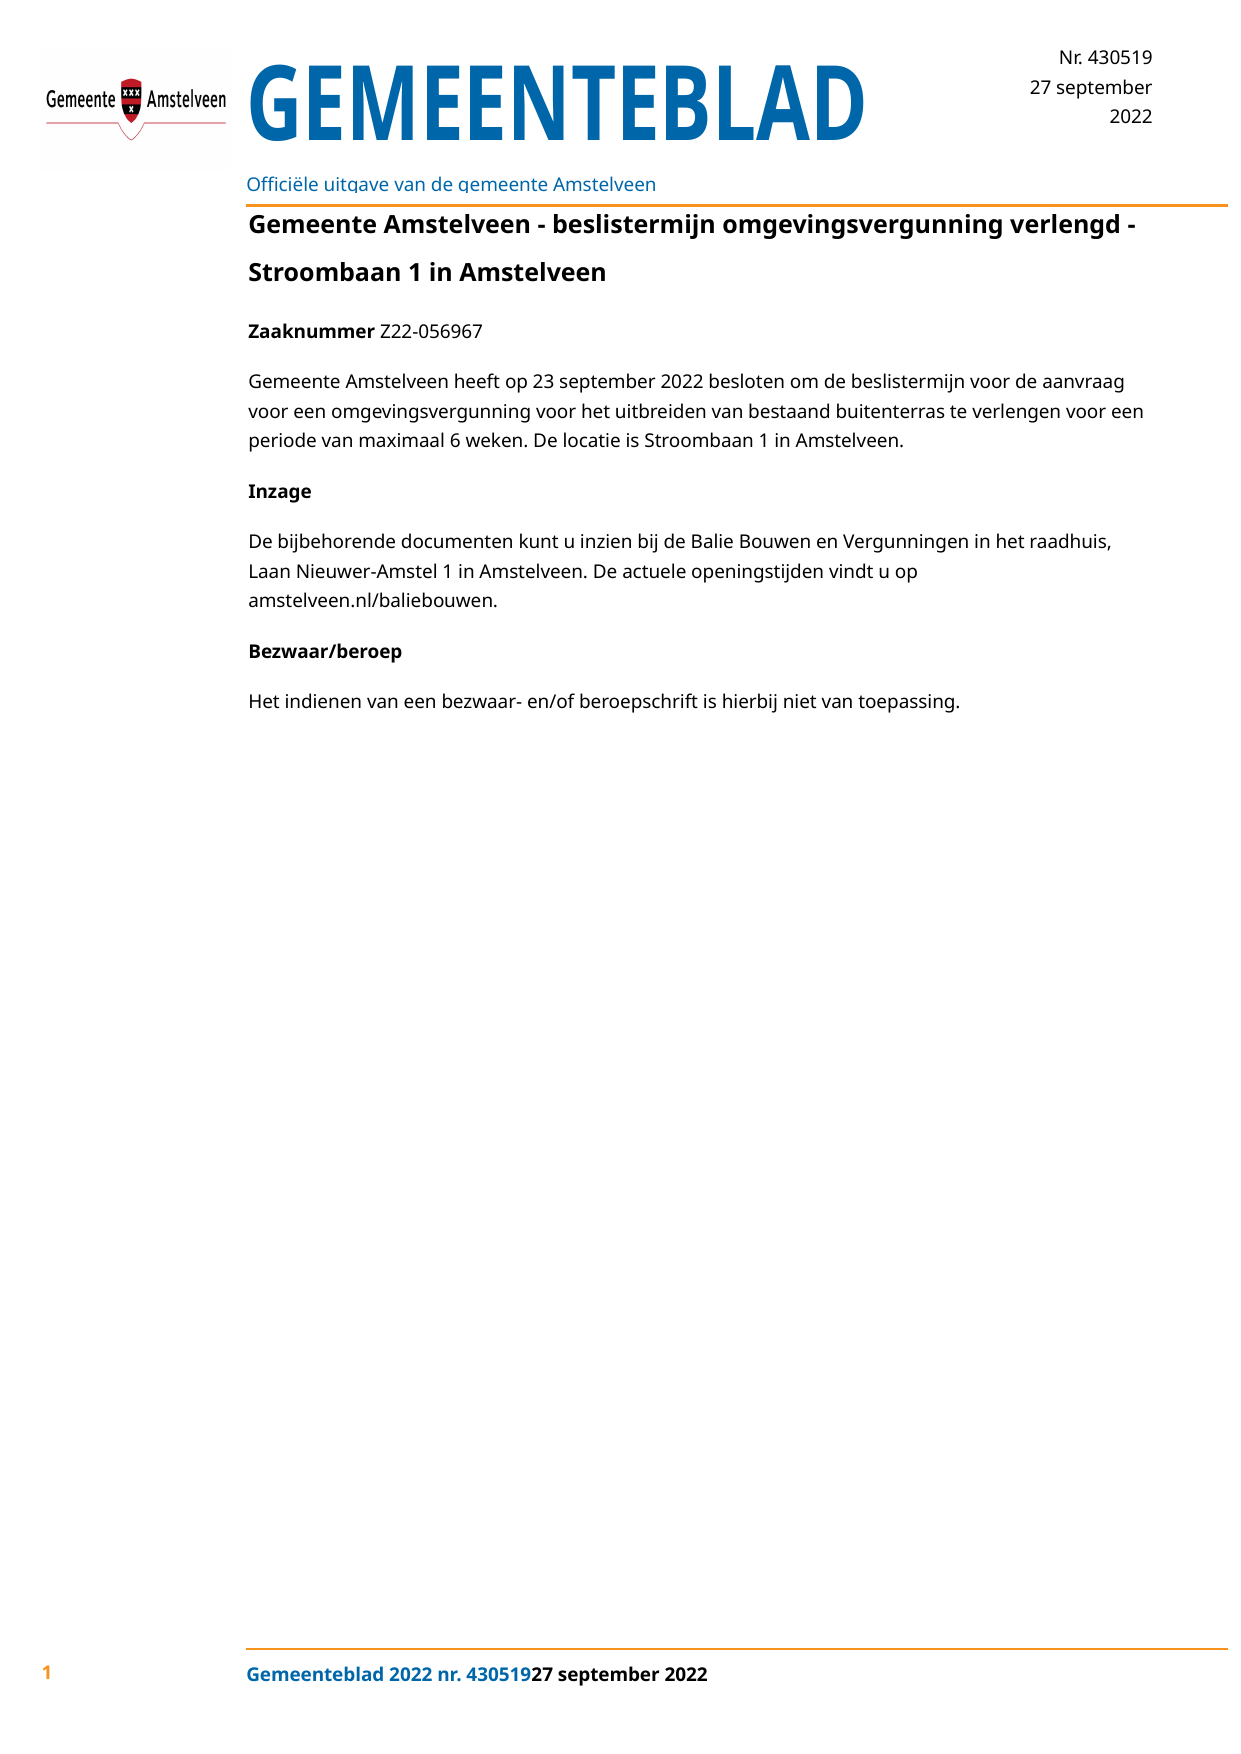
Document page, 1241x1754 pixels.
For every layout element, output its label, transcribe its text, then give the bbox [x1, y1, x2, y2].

text Gemeente Amstelveen heeft op 23 september 2022 besloten om de beslistermijn voor de aanvraag voor een omgevingsvergunning voor het uitbreiden van bestaand buitenterras te verlengen voor een periode van maximaal 6 weken. De locatie is Stroombaan 1 in Amstelveen. [248, 368, 1152, 453]
picture [41, 47, 231, 172]
text De bijbehorende documenten kunt u inzien bij de Balie Bouwen en Vergunningen in het raadhuis, Laan Nieuwer-Amstel 1 in Amstelveen. De actuele openingstijden vindt u op amstelveen.nl/baliebouwen. [248, 528, 1152, 613]
text Inzage [248, 478, 1152, 504]
text Het indienen van een bezwaar- en/of beroepschrift is hierbij niet van toepassing. [248, 688, 1152, 714]
text Gemeente Amstelveen - beslistermijn omgevingsvergunning verlengd - Stroombaan 1 in Amstelveen [248, 207, 1152, 288]
text Bezwaar/beroep [248, 638, 1152, 664]
text Zaaknummer Z22-056967 [248, 318, 1152, 344]
